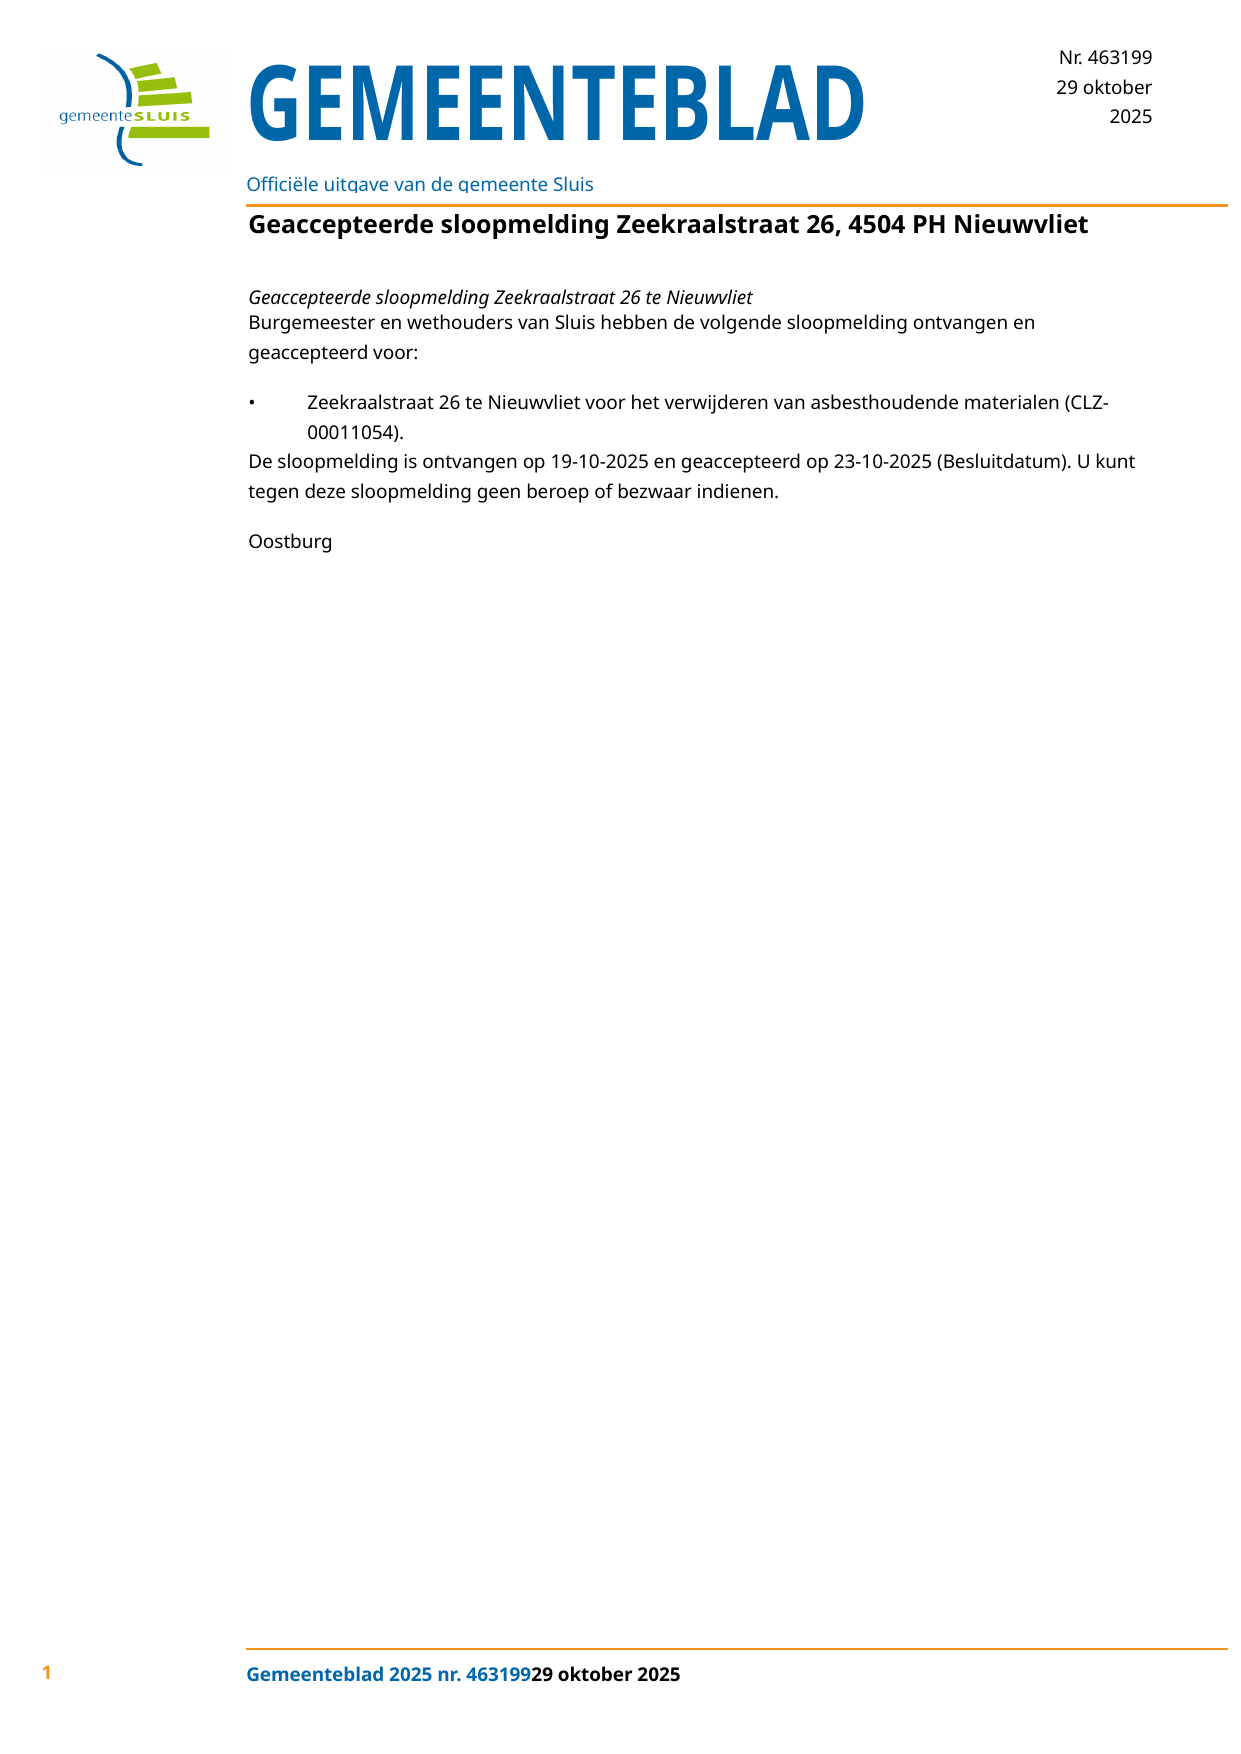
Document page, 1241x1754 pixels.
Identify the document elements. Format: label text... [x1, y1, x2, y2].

picture [41, 47, 231, 172]
text Oostburg [248, 529, 1152, 554]
text Burgemeester en wethouders van Sluis hebben de volgende sloopmelding ontvangen en geaccepteerd voor: [248, 309, 1152, 365]
text De sloopmelding is ontvangen op 19-10-2025 en geaccepteerd op 23-10-2025 (Besluitdatum). U kunt tegen deze sloopmelding geen beroep of bezwaar indienen. [248, 449, 1152, 504]
text Geaccepteerde sloopmelding Zeekraalstraat 26 te Nieuwvliet [248, 284, 1152, 309]
list Zeekraalstraat 26 te Nieuwvliet voor het verwijderen van asbesthoudende materialen (CLZ-00011054). [248, 389, 1152, 445]
text Geaccepteerde sloopmelding Zeekraalstraat 26, 4504 PH Nieuwvliet [248, 207, 1152, 241]
